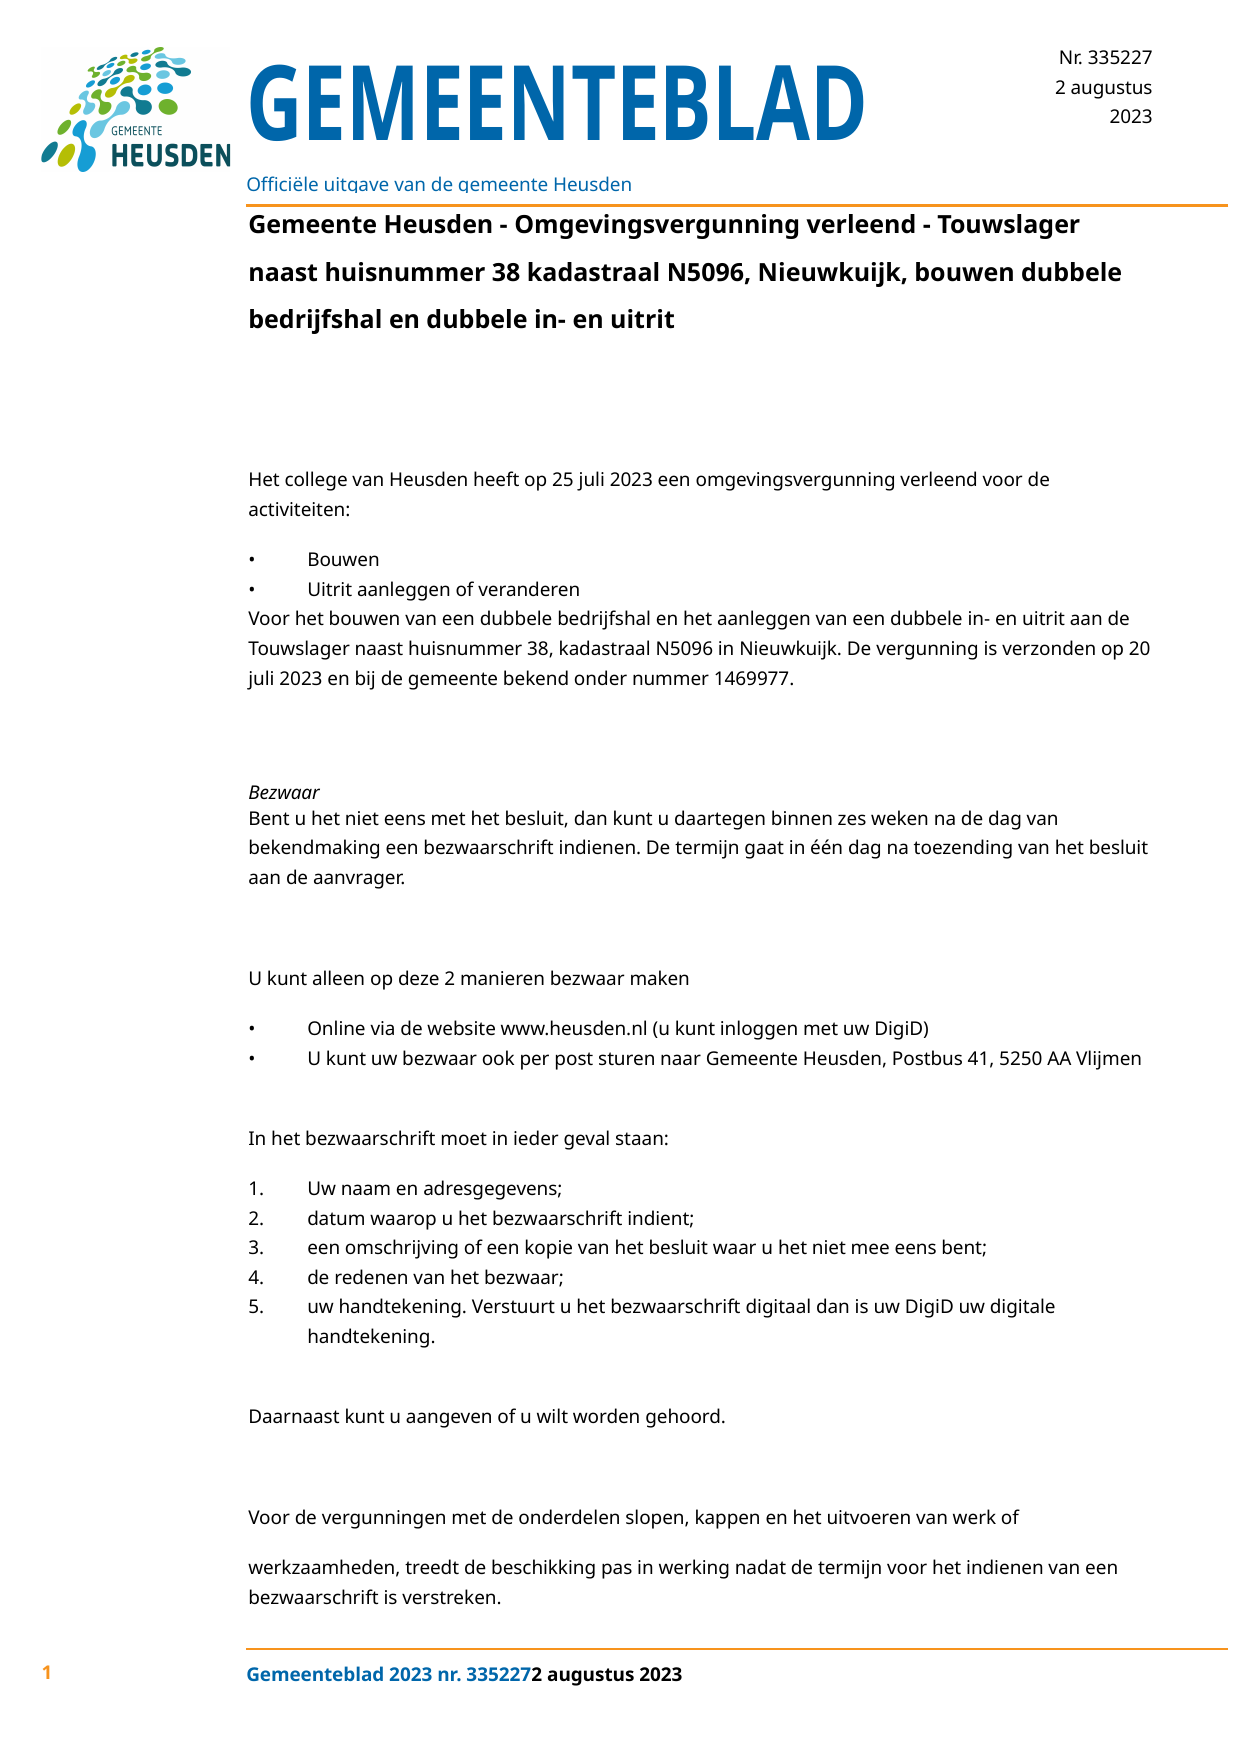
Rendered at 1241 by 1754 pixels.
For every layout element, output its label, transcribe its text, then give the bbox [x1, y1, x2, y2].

list U kunt uw bezwaar ook per post sturen naar Gemeente Heusden, Postbus 41, 5250 AA Vlijmen [248, 1045, 1152, 1071]
text Bent u het niet eens met het besluit, dan kunt u daartegen binnen zes weken na de dag van bekendmaking een bezwaarschrift indienen. De termijn gaat in één dag na toezending van het besluit aan de aanvrager. [248, 805, 1152, 890]
text Bezwaar [248, 779, 1152, 805]
list datum waarop u het bezwaarschrift indient; [248, 1205, 1152, 1231]
text Voor het bouwen van een dubbele bedrijfshal en het aanleggen van een dubbele in- en uitrit aan de Touwslager naast huisnummer 38, kadastraal N5096 in Nieuwkuijk. De vergunning is verzonden op 20 juli 2023 en bij de gemeente bekend onder nummer 1469977. [248, 606, 1152, 690]
text In het bezwaarschrift moet in ieder geval staan: [248, 1125, 1152, 1151]
list een omschrijving of een kopie van het besluit waar u het niet mee eens bent; [248, 1234, 1152, 1260]
text werkzaamheden, treedt de beschikking pas in werking nadat de termijn voor het indienen van een bezwaarschrift is verstreken. [248, 1554, 1152, 1610]
text Het college van Heusden heeft op 25 juli 2023 een omgevingsvergunning verleend voor de activiteiten: [248, 466, 1152, 522]
list Uitrit aanleggen of veranderen [248, 576, 1152, 602]
text Voor de vergunningen met de onderdelen slopen, kappen en het uitvoeren van werk of [248, 1504, 1152, 1530]
text Daarnaast kunt u aangeven of u wilt worden gehoord. [248, 1403, 1152, 1429]
list Bouwen [248, 546, 1152, 572]
text U kunt alleen op deze 2 manieren bezwaar maken [248, 965, 1152, 991]
text Gemeente Heusden - Omgevingsvergunning verleend - Touwslager naast huisnummer 38 kadastraal N5096, Nieuwkuijk, bouwen dubbele bedrijfshal en dubbele in- en uitrit [248, 207, 1152, 336]
picture [41, 47, 231, 172]
list de redenen van het bezwaar; [248, 1264, 1152, 1290]
list Online via de website www.heusden.nl (u kunt inloggen met uw DigiD) [248, 1015, 1152, 1041]
list Uw naam en adresgegevens; [248, 1175, 1152, 1201]
list uw handtekening. Verstuurt u het bezwaarschrift digitaal dan is uw DigiD uw digitale handtekening. [248, 1293, 1152, 1349]
